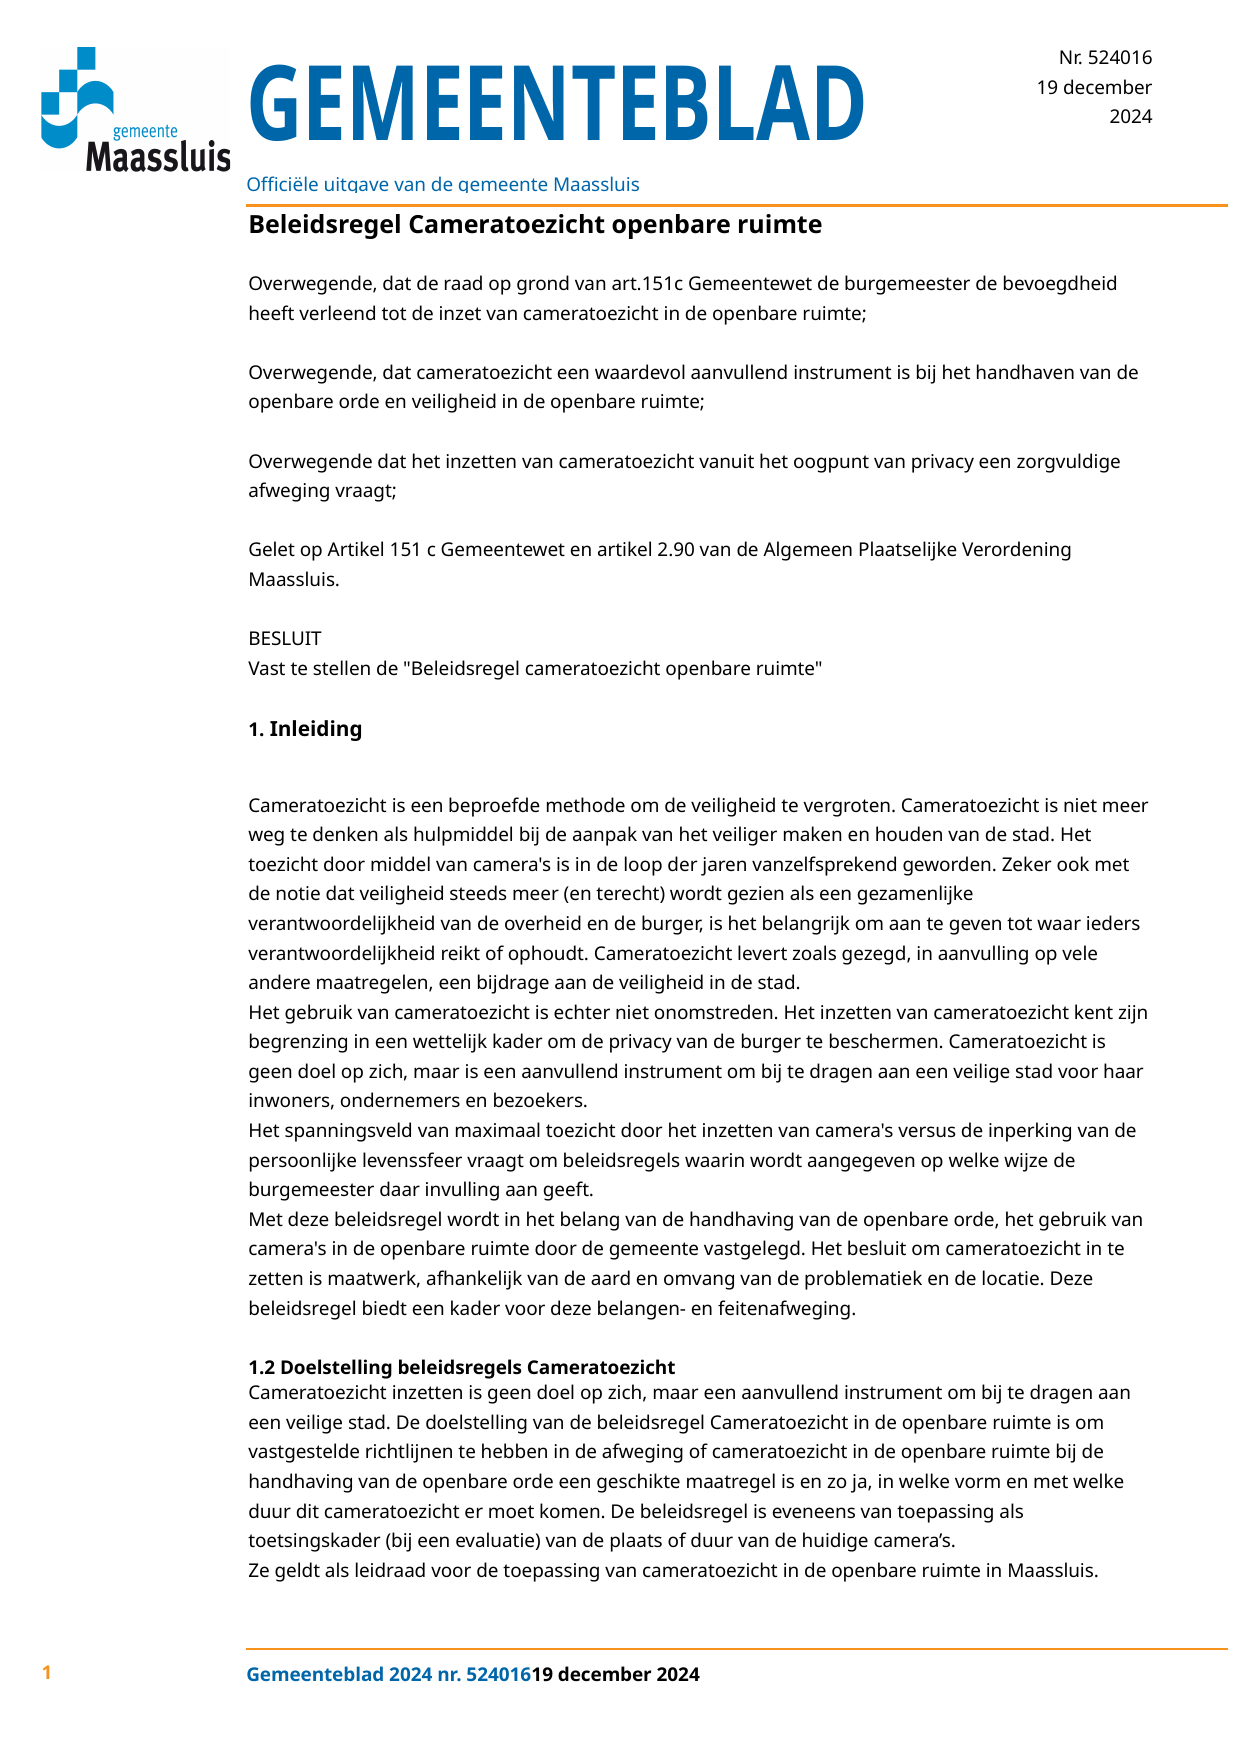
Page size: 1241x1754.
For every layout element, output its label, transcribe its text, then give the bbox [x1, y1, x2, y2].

text Met deze beleidsregel wordt in het belang van de handhaving van de openbare orde, het gebruik van camera's in de openbare ruimte door de gemeente vastgelegd. Het besluit om cameratoezicht in te zetten is maatwerk, afhankelijk van de aard en omvang van de problematiek en de locatie. Deze beleidsregel biedt een kader voor deze belangen- en feitenafweging. [248, 1206, 1152, 1320]
text 1.2 Doelstelling beleidsregels Cameratoezicht [248, 1354, 1152, 1379]
text Overwegende, dat cameratoezicht een waardevol aanvullend instrument is bij het handhaven van de openbare orde en veiligheid in de openbare ruimte; [248, 359, 1152, 414]
text BESLUIT [248, 625, 1152, 651]
text Het gebruik van cameratoezicht is echter niet onomstreden. Het inzetten van cameratoezicht kent zijn begrenzing in een wettelijk kader om de privacy van de burger te beschermen. Cameratoezicht is geen doel op zich, maar is een aanvullend instrument om bij te dragen aan een veilige stad voor haar inwoners, ondernemers en bezoekers. [248, 999, 1152, 1113]
text Gelet op Artikel 151 c Gemeentewet en artikel 2.90 van de Algemeen Plaatselijke Verordening Maassluis. [248, 537, 1152, 592]
text Het spanningsveld van maximaal toezicht door het inzetten van camera's versus de inperking van de persoonlijke levenssfeer vraagt om beleidsregels waarin wordt aangegeven op welke wijze de burgemeester daar invulling aan geeft. [248, 1117, 1152, 1202]
picture [41, 47, 231, 172]
text Cameratoezicht inzetten is geen doel op zich, maar een aanvullend instrument om bij te dragen aan een veilige stad. De doelstelling van de beleidsregel Cameratoezicht in de openbare ruimte is om vastgestelde richtlijnen te hebben in de afweging of cameratoezicht in de openbare ruimte bij de handhaving van de openbare orde een geschikte maatregel is en zo ja, in welke vorm en met welke duur dit cameratoezicht er moet komen. De beleidsregel is eveneens van toepassing als toetsingskader (bij een evaluatie) van de plaats of duur van de huidige camera’s. [248, 1379, 1152, 1553]
text Overwegende dat het inzetten van cameratoezicht vanuit het oogpunt van privacy een zorgvuldige afweging vraagt; [248, 448, 1152, 503]
text Cameratoezicht is een beproefde methode om de veiligheid te vergroten. Cameratoezicht is niet meer weg te denken als hulpmiddel bij de aanpak van het veiliger maken en houden van de stad. Het toezicht door middel van camera's is in de loop der jaren vanzelfsprekend geworden. Zeker ook met de notie dat veiligheid steeds meer (en terecht) wordt gezien als een gezamenlijke verantwoordelijkheid van de overheid en de burger, is het belangrijk om aan te geven tot waar ieders verantwoordelijkheid reikt of ophoudt. Cameratoezicht levert zoals gezegd, in aanvulling op vele andere maatregelen, een bijdrage aan de veiligheid in de stad. [248, 792, 1152, 995]
text Ze geldt als leidraad voor de toepassing van cameratoezicht in de openbare ruimte in Maassluis. [248, 1557, 1152, 1583]
text Overwegende, dat de raad op grond van art.151c Gemeentewet de burgemeester de bevoegdheid heeft verleend tot de inzet van cameratoezicht in de openbare ruimte; [248, 270, 1152, 326]
text 1. Inleiding [248, 714, 1152, 742]
picture [41, 47, 77, 92]
text Vast te stellen de "Beleidsregel cameratoezicht openbare ruimte" [248, 655, 1152, 681]
text Beleidsregel Cameratoezicht openbare ruimte [248, 207, 1152, 241]
